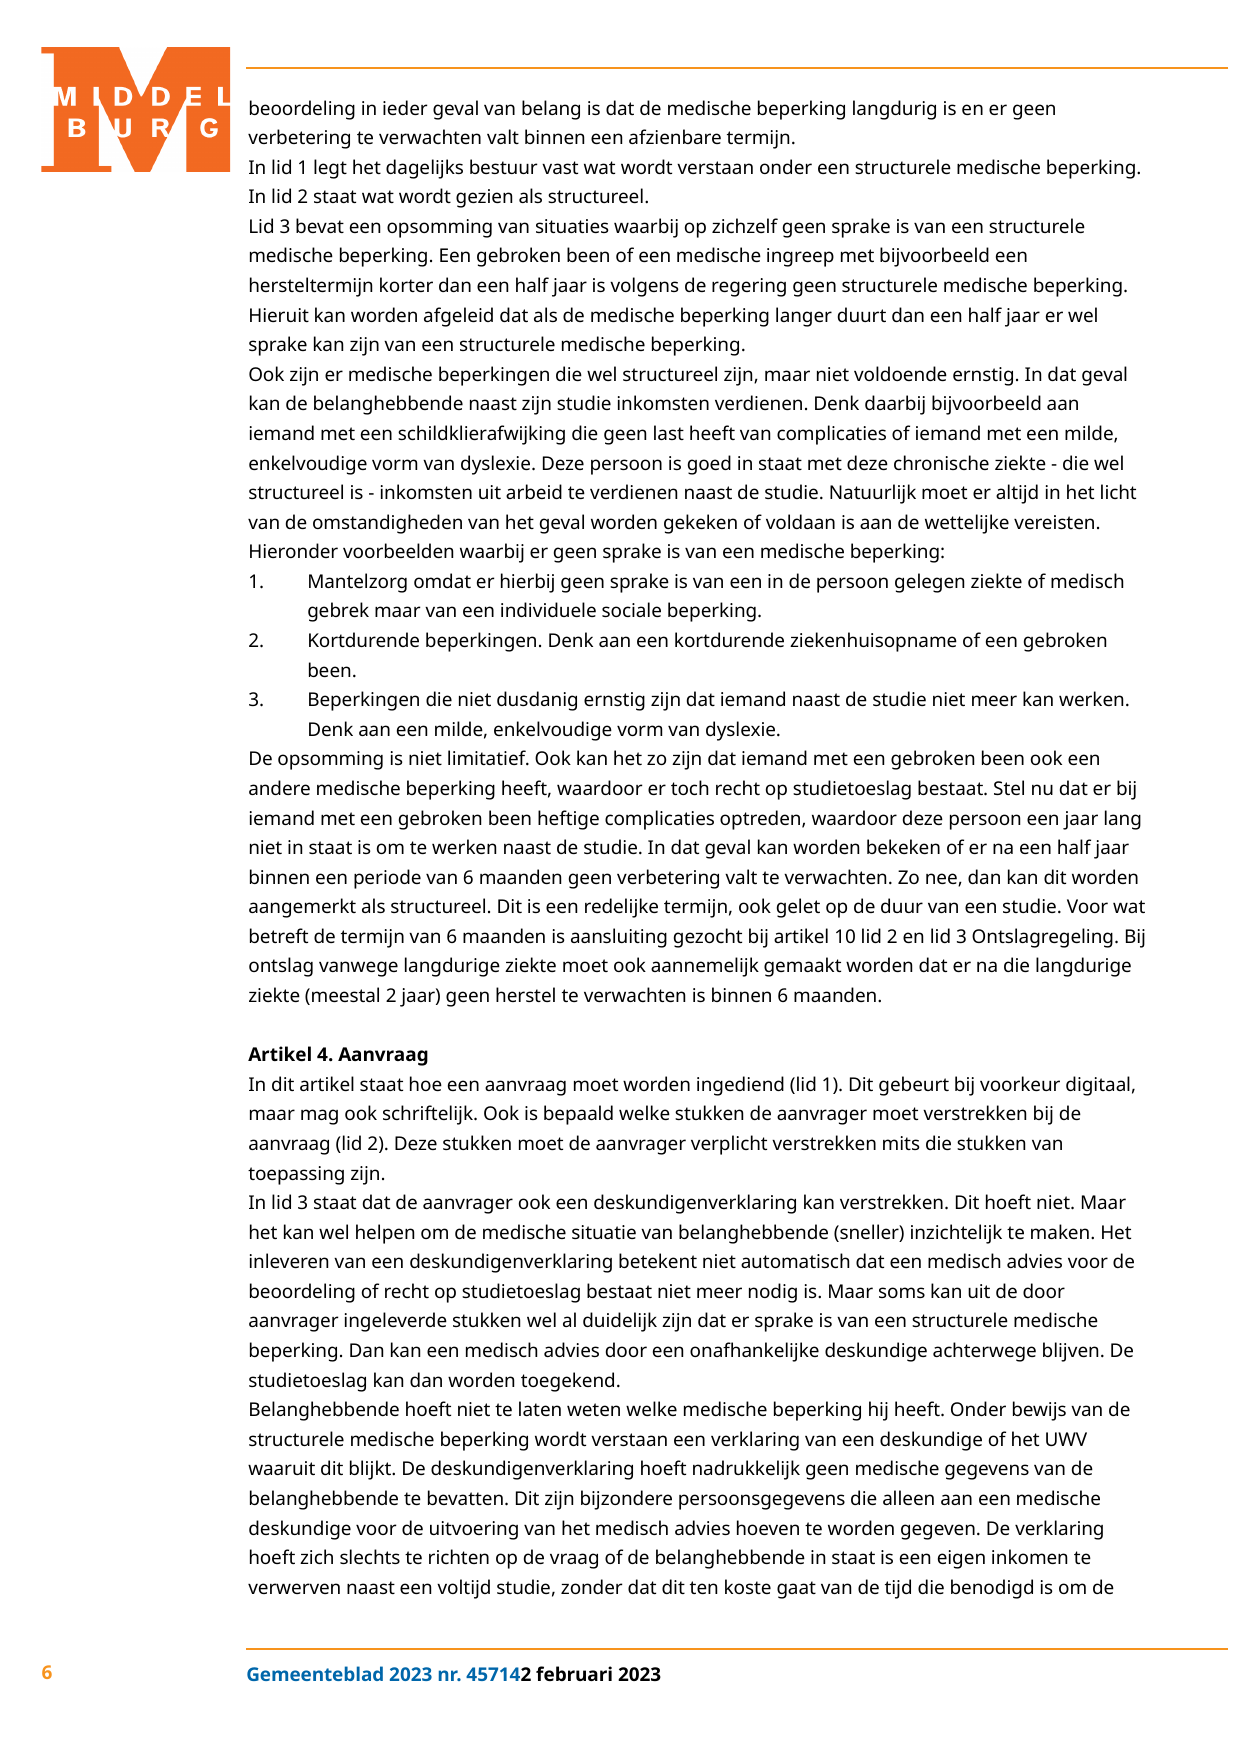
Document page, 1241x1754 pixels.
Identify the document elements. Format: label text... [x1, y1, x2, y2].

text Artikel 4. Aanvraag [248, 1041, 1152, 1067]
text Hieronder voorbeelden waarbij er geen sprake is van een medische beperking: [248, 538, 1152, 564]
text Lid 3 bevat een opsomming van situaties waarbij op zichzelf geen sprake is van een structurele medische beperking. Een gebroken been of een medische ingreep met bijvoorbeeld een hersteltermijn korter dan een half jaar is volgens de regering geen structurele medische beperking. Hieruit kan worden afgeleid dat als de medische beperking langer duurt dan een half jaar er wel sprake kan zijn van een structurele medische beperking. [248, 213, 1152, 357]
picture [41, 47, 231, 172]
text In lid 3 staat dat de aanvrager ook een deskundigenverklaring kan verstrekken. Dit hoeft niet. Maar het kan wel helpen om de medische situatie van belanghebbende (sneller) inzichtelijk te maken. Het inleveren van een deskundigenverklaring betekent niet automatisch dat een medisch advies voor de beoordeling of recht op studietoeslag bestaat niet meer nodig is. Maar soms kan uit de door aanvrager ingeleverde stukken wel al duidelijk zijn dat er sprake is van een structurele medische beperking. Dan kan een medisch advies door een onafhankelijke deskundige achterwege blijven. De studietoeslag kan dan worden toegekend. [248, 1189, 1152, 1393]
list Beperkingen die niet dusdanig ernstig zijn dat iemand naast de studie niet meer kan werken. Denk aan een milde, enkelvoudige vorm van dyslexie. [248, 686, 1152, 742]
text De opsomming is niet limitatief. Ook kan het zo zijn dat iemand met een gebroken been ook een andere medische beperking heeft, waardoor er toch recht op studietoeslag bestaat. Stel nu dat er bij iemand met een gebroken been heftige complicaties optreden, waardoor deze persoon een jaar lang niet in staat is om te werken naast de studie. In dat geval kan worden bekeken of er na een half jaar binnen een periode van 6 maanden geen verbetering valt te verwachten. Zo nee, dan kan dit worden aangemerkt als structureel. Dit is een redelijke termijn, ook gelet op de duur van een studie. Voor wat betreft de termijn van 6 maanden is aansluiting gezocht bij artikel 10 lid 2 en lid 3 Ontslagregeling. Bij ontslag vanwege langdurige ziekte moet ook aannemelijk gemaakt worden dat er na die langdurige ziekte (meestal 2 jaar) geen herstel te verwachten is binnen 6 maanden. [248, 746, 1152, 1008]
text In lid 1 legt het dagelijks bestuur vast wat wordt verstaan onder een structurele medische beperking. In lid 2 staat wat wordt gezien als structureel. [248, 154, 1152, 209]
text Ook zijn er medische beperkingen die wel structureel zijn, maar niet voldoende ernstig. In dat geval kan de belanghebbende naast zijn studie inkomsten verdienen. Denk daarbij bijvoorbeeld aan iemand met een schildklierafwijking die geen last heeft van complicaties of iemand met een milde, enkelvoudige vorm van dyslexie. Deze persoon is goed in staat met deze chronische ziekte - die wel structureel is - inkomsten uit arbeid te verdienen naast de studie. Natuurlijk moet er altijd in het licht van de omstandigheden van het geval worden gekeken of voldaan is aan de wettelijke vereisten. [248, 361, 1152, 535]
text In dit artikel staat hoe een aanvraag moet worden ingediend (lid 1). Dit gebeurt bij voorkeur digitaal, maar mag ook schriftelijk. Ook is bepaald welke stukken de aanvrager moet verstrekken bij de aanvraag (lid 2). Deze stukken moet de aanvrager verplicht verstrekken mits die stukken van toepassing zijn. [248, 1071, 1152, 1186]
text beoordeling in ieder geval van belang is dat de medische beperking langdurig is en er geen verbetering te verwachten valt binnen een afzienbare termijn. [248, 95, 1152, 150]
list Mantelzorg omdat er hierbij geen sprake is van een in de persoon gelegen ziekte of medisch gebrek maar van een individuele sociale beperking. [248, 568, 1152, 623]
list Kortdurende beperkingen. Denk aan een kortdurende ziekenhuisopname of een gebroken been. [248, 627, 1152, 683]
text Belanghebbende hoeft niet te laten weten welke medische beperking hij heeft. Onder bewijs van de structurele medische beperking wordt verstaan een verklaring van een deskundige of het UWV waaruit dit blijkt. De deskundigenverklaring hoeft nadrukkelijk geen medische gegevens van de belanghebbende te bevatten. Dit zijn bijzondere persoonsgegevens die alleen aan een medische deskundige voor de uitvoering van het medisch advies hoeven te worden gegeven. De verklaring hoeft zich slechts te richten op de vraag of de belanghebbende in staat is een eigen inkomen te verwerven naast een voltijd studie, zonder dat dit ten koste gaat van de tijd die benodigd is om de [248, 1396, 1152, 1600]
